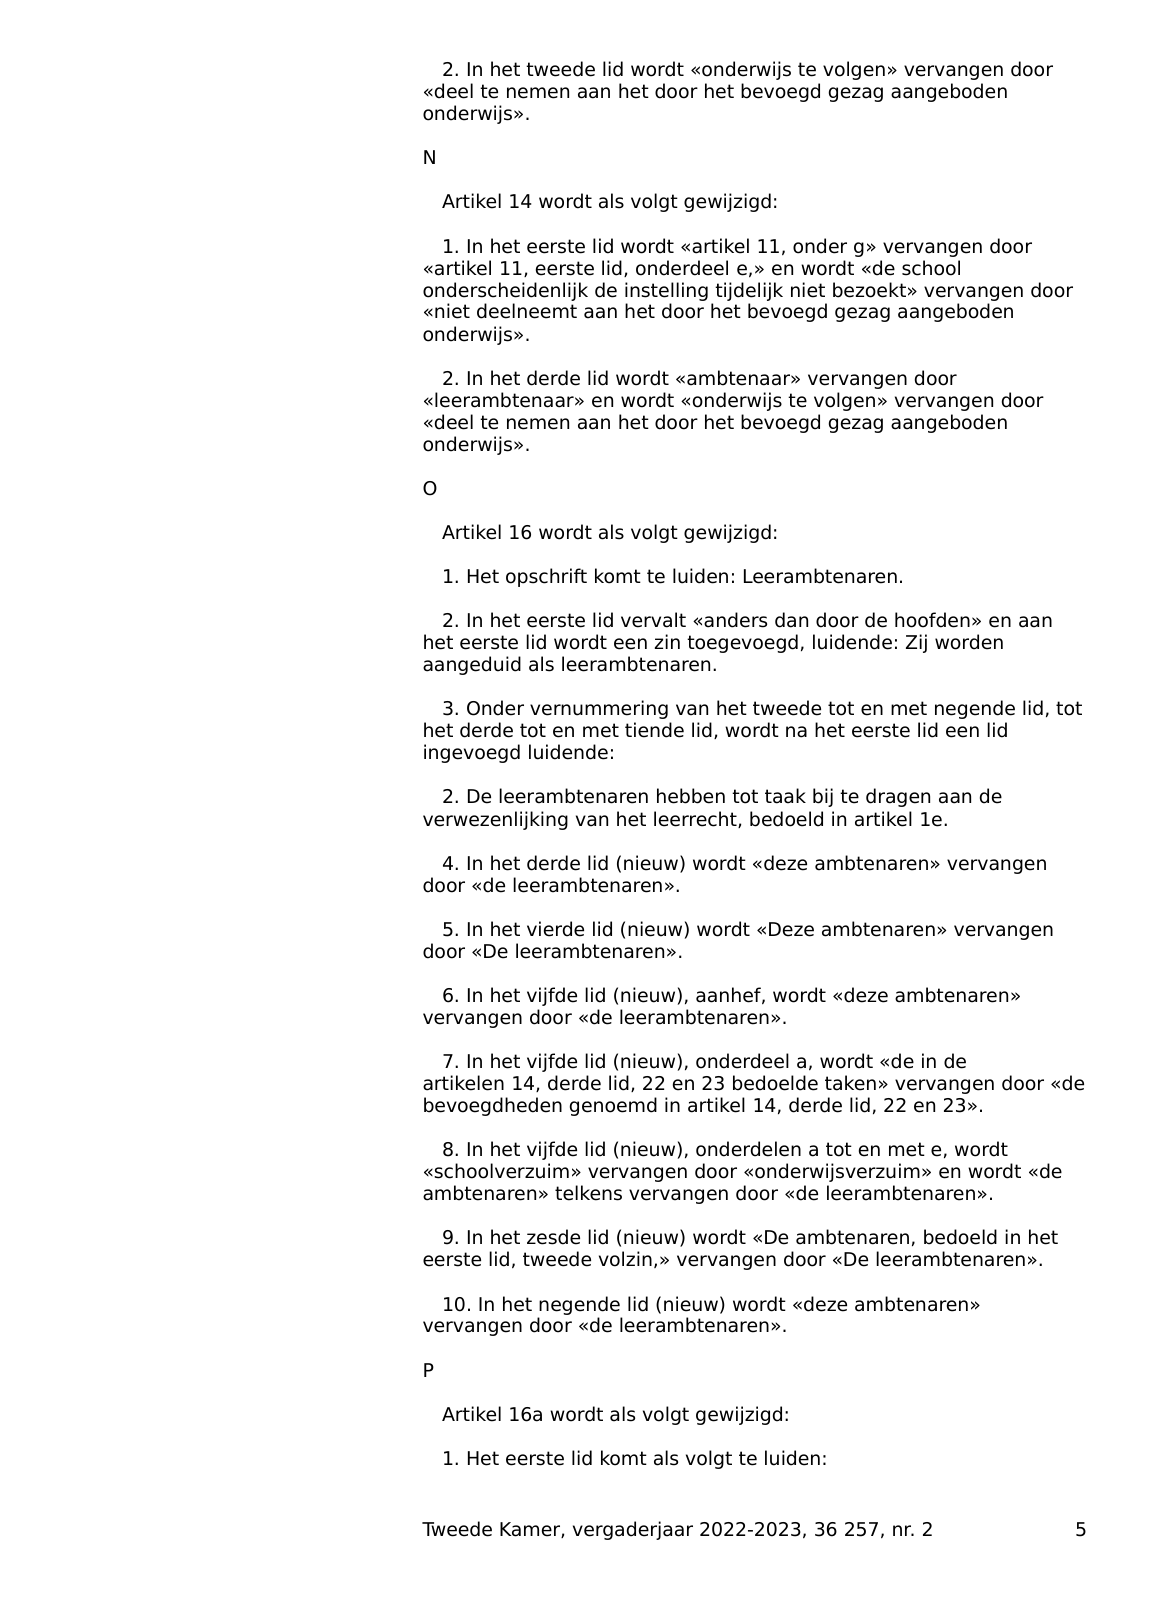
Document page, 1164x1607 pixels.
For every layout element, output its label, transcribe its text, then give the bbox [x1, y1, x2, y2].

text 2. In het eerste lid vervalt «anders dan door de hoofden» en aan het eerste lid wordt een zin toegevoegd, luidende: Zij worden aangeduid als leerambtenaren. [422, 610, 1087, 676]
text 1. In het eerste lid wordt «artikel 11, onder g» vervangen door «artikel 11, eerste lid, onderdeel e,» en wordt «de school onderscheidenlijk de instelling tijdelijk niet bezoekt» vervangen door «niet deelneemt aan het door het bevoegd gezag aangeboden onderwijs». [422, 236, 1087, 345]
text 9. In het zesde lid (nieuw) wordt «De ambtenaren, bedoeld in het eerste lid, tweede volzin,» vervangen door «De leerambtenaren». [422, 1227, 1087, 1271]
text Artikel 14 wordt als volgt gewijzigd: [422, 191, 1087, 213]
text N [422, 147, 1087, 169]
text P [422, 1359, 1087, 1382]
text 6. In het vijfde lid (nieuw), aanhef, wordt «deze ambtenaren» vervangen door «de leerambtenaren». [422, 985, 1087, 1029]
text O [422, 478, 1087, 500]
text Artikel 16 wordt als volgt gewijzigd: [422, 522, 1087, 544]
text 1. Het opschrift komt te luiden: Leerambtenaren. [422, 566, 1087, 588]
text 2. In het tweede lid wordt «onderwijs te volgen» vervangen door «deel te nemen aan het door het bevoegd gezag aangeboden onderwijs». [422, 59, 1087, 125]
text 2. In het derde lid wordt «ambtenaar» vervangen door «leerambtenaar» en wordt «onderwijs te volgen» vervangen door «deel te nemen aan het door het bevoegd gezag aangeboden onderwijs». [422, 368, 1087, 456]
text 4. In het derde lid (nieuw) wordt «deze ambtenaren» vervangen door «de leerambtenaren». [422, 853, 1087, 897]
text 2. De leerambtenaren hebben tot taak bij te dragen aan de verwezenlijking van het leerrecht, bedoeld in artikel 1e. [422, 786, 1087, 830]
text 5. In het vierde lid (nieuw) wordt «Deze ambtenaren» vervangen door «De leerambtenaren». [422, 919, 1087, 963]
text 3. Onder vernummering van het tweede tot en met negende lid, tot het derde tot en met tiende lid, wordt na het eerste lid een lid ingevoegd luidende: [422, 698, 1087, 764]
text 1. Het eerste lid komt als volgt te luiden: [422, 1448, 1087, 1470]
text 8. In het vijfde lid (nieuw), onderdelen a tot en met e, wordt «schoolverzuim» vervangen door «onderwijsverzuim» en wordt «de ambtenaren» telkens vervangen door «de leerambtenaren». [422, 1139, 1087, 1205]
text 7. In het vijfde lid (nieuw), onderdeel a, wordt «de in de artikelen 14, derde lid, 22 en 23 bedoelde taken» vervangen door «de bevoegdheden genoemd in artikel 14, derde lid, 22 en 23». [422, 1051, 1087, 1117]
text Artikel 16a wordt als volgt gewijzigd: [422, 1404, 1087, 1426]
text 10. In het negende lid (nieuw) wordt «deze ambtenaren» vervangen door «de leerambtenaren». [422, 1293, 1087, 1337]
